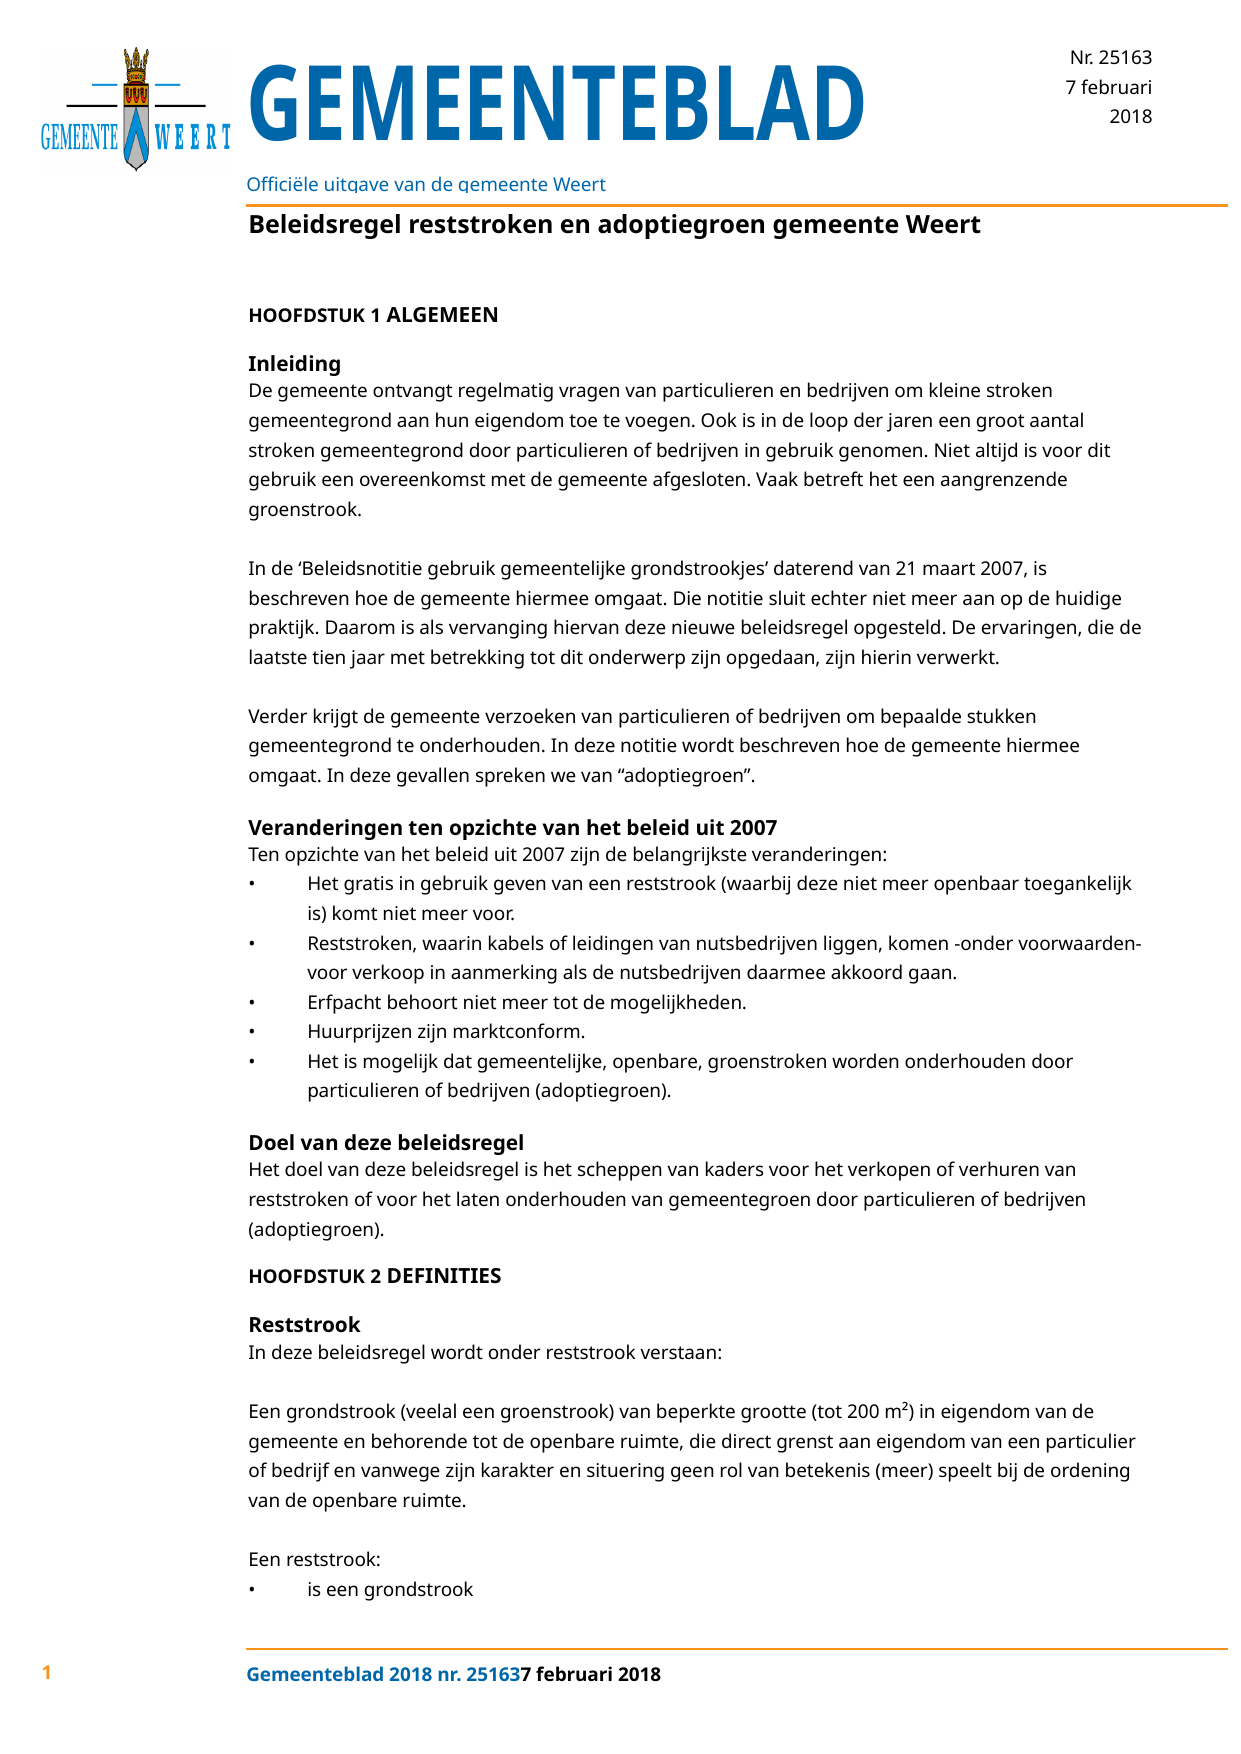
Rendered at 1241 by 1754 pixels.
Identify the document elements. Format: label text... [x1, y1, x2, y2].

text De gemeente ontvangt regelmatig vragen van particulieren en bedrijven om kleine stroken gemeentegrond aan hun eigendom toe te voegen. Ook is in de loop der jaren een groot aantal stroken gemeentegrond door particulieren of bedrijven in gebruik genomen. Niet altijd is voor dit gebruik een overeenkomst met de gemeente afgesloten. Vaak betreft het een aangrenzende groenstrook. [248, 378, 1152, 522]
list is een grondstrook [248, 1576, 1152, 1601]
list Erfpacht behoort niet meer tot de mogelijkheden. [248, 989, 1152, 1015]
text In deze beleidsregel wordt onder reststrook verstaan: [248, 1339, 1152, 1365]
text HOOFDSTUK 1 ALGEMEEN [248, 300, 1152, 328]
text Een reststrook: [248, 1546, 1152, 1572]
picture [41, 47, 231, 172]
text Veranderingen ten opzichte van het beleid uit 2007 [248, 813, 1152, 841]
text Verder krijgt de gemeente verzoeken van particulieren of bedrijven om bepaalde stukken gemeentegrond te onderhouden. In deze notitie wordt beschreven hoe de gemeente hiermee omgaat. In deze gevallen spreken we van “adoptiegroen”. [248, 703, 1152, 788]
list Reststroken, waarin kabels of leidingen van nutsbedrijven liggen, komen -onder voorwaarden- voor verkoop in aanmerking als de nutsbedrijven daarmee akkoord gaan. [248, 930, 1152, 985]
text Ten opzichte van het beleid uit 2007 zijn de belangrijkste veranderingen: [248, 841, 1152, 867]
text Reststrook [248, 1311, 1152, 1339]
text Inleiding [248, 349, 1152, 378]
text Een grondstrook (veelal een groenstrook) van beperkte grootte (tot 200 m²) in eigendom van de gemeente en behorende tot de openbare ruimte, die direct grenst aan eigendom van een particulier of bedrijf en vanwege zijn karakter en situering geen rol van betekenis (meer) speelt bij de ordening van de openbare ruimte. [248, 1398, 1152, 1513]
text Doel van deze beleidsregel [248, 1128, 1152, 1157]
text In de ‘Beleidsnotitie gebruik gemeentelijke grondstrookjes’ daterend van 21 maart 2007, is beschreven hoe de gemeente hiermee omgaat. Die notitie sluit echter niet meer aan op de huidige praktijk. Daarom is als vervanging hiervan deze nieuwe beleidsregel opgesteld. De ervaringen, die de laatste tien jaar met betrekking tot dit onderwerp zijn opgedaan, zijn hierin verwerkt. [248, 555, 1152, 669]
list Het gratis in gebruik geven van een reststrook (waarbij deze niet meer openbaar toegankelijk is) komt niet meer voor. [248, 871, 1152, 926]
list Het is mogelijk dat gemeentelijke, openbare, groenstroken worden onderhouden door particulieren of bedrijven (adoptiegroen). [248, 1048, 1152, 1103]
text Het doel van deze beleidsregel is het scheppen van kaders voor het verkopen of verhuren van reststroken of voor het laten onderhouden van gemeentegroen door particulieren of bedrijven (adoptiegroen). [248, 1157, 1152, 1241]
text Beleidsregel reststroken en adoptiegroen gemeente Weert [248, 207, 1152, 241]
list Huurprijzen zijn marktconform. [248, 1018, 1152, 1044]
text HOOFDSTUK 2 DEFINITIES [248, 1261, 1152, 1290]
